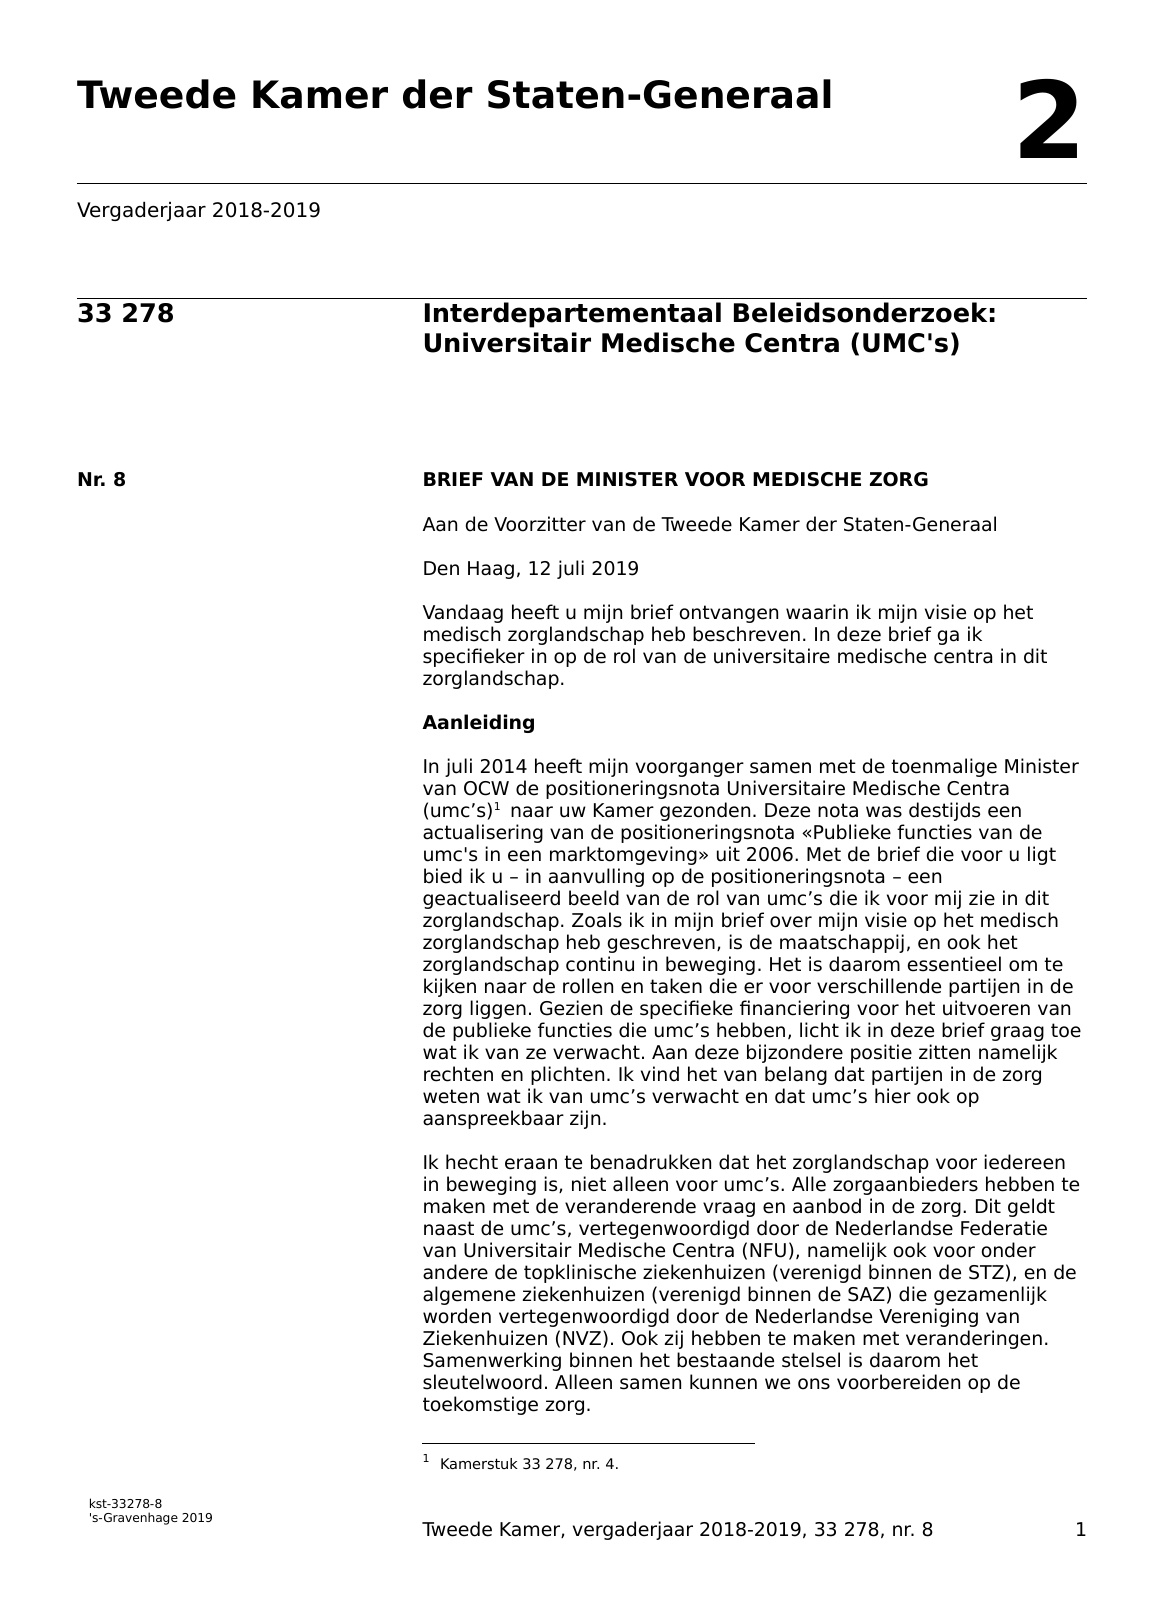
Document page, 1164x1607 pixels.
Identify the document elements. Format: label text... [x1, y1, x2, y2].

text Ik hecht eraan te benadrukken dat het zorglandschap voor iedereen in beweging is, niet alleen voor umc’s. Alle zorgaanbieders hebben te maken met de veranderende vraag en aanbod in de zorg. Dit geldt naast de umc’s, vertegenwoordigd door de Nederlandse Federatie van Universitair Medische Centra (NFU), namelijk ook voor onder andere de topklinische ziekenhuizen (verenigd binnen de STZ), en de algemene ziekenhuizen (verenigd binnen de SAZ) die gezamenlijk worden vertegenwoordigd door de Nederlandse Vereniging van Ziekenhuizen (NVZ). Ook zij hebben te maken met veranderingen. Samenwerking binnen het bestaande stelsel is daarom het sleutelwoord. Alleen samen kunnen we ons voorbereiden op de toekomstige zorg. [422, 1152, 1087, 1416]
subtitle Nr. 8 BRIEF VAN DE MINISTER VOOR MEDISCHE ZORG [77, 469, 1087, 491]
text Aan de Voorzitter van de Tweede Kamer der Staten-Generaal [422, 513, 1087, 536]
text 's-Gravenhage 2019 [88, 1511, 323, 1525]
text Vandaag heeft u mijn brief ontvangen waarin ik mijn visie op het medisch zorglandschap heb beschreven. In deze brief ga ik specifieker in op de rol van de universitaire medische centra in dit zorglandschap. [422, 602, 1087, 690]
subtitle 33 278 Interdepartementaal Beleidsonderzoek: Universitair Medische Centra (UMC's) [77, 299, 1087, 358]
text kst-33278-8 [88, 1497, 323, 1511]
text In juli 2014 heeft mijn voorganger samen met de toenmalige Minister van OCW de positioneringsnota Universitaire Medische Centra (umc’s) naar uw Kamer gezonden. Deze nota was destijds een actualisering van de positioneringsnota «Publieke functies van de umc's in een marktomgeving» uit 2006. Met de brief die voor u ligt bied ik u – in aanvulling op de positioneringsnota – een geactualiseerd beeld van de rol van umc’s die ik voor mij zie in dit zorglandschap. Zoals ik in mijn brief over mijn visie op het medisch zorglandschap heb geschreven, is de maatschappij, en ook het zorglandschap continu in beweging. Het is daarom essentieel om te kijken naar de rollen en taken die er voor verschillende partijen in de zorg liggen. Gezien de specifieke financiering voor het uitvoeren van de publieke functies die umc’s hebben, licht ik in deze brief graag toe wat ik van ze verwacht. Aan deze bijzondere positie zitten namelijk rechten en plichten. Ik vind het van belang dat partijen in de zorg weten wat ik van umc’s verwacht en dat umc’s hier ook op aanspreekbaar zijn. [422, 756, 1087, 1130]
table_header 2 [886, 59, 1087, 183]
text Kamerstuk 33 278, nr. 4. [422, 1452, 1087, 1474]
text Den Haag, 12 juli 2019 [422, 558, 1087, 580]
subtitle Aanleiding [422, 712, 1087, 734]
table_header Tweede Kamer der Staten-Generaal [77, 59, 886, 183]
table_cell Vergaderjaar 2018-2019 [77, 184, 1087, 298]
